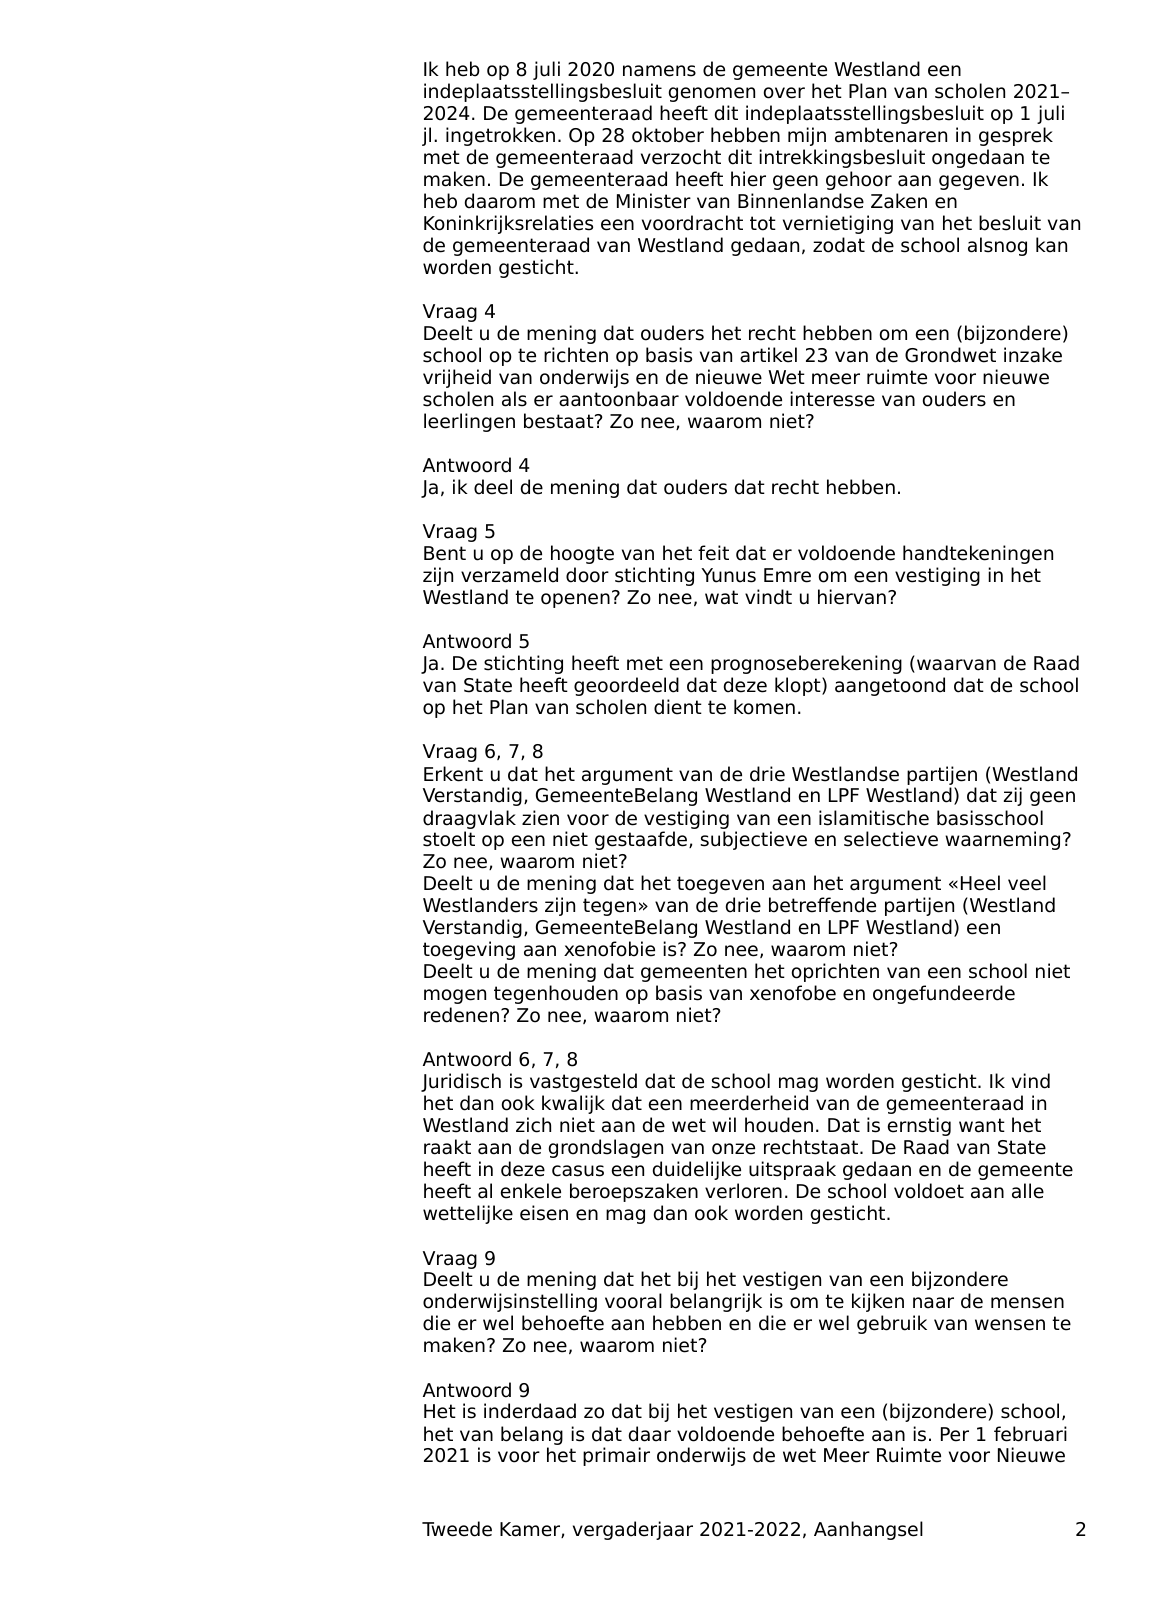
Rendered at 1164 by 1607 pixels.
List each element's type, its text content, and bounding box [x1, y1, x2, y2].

text Bent u op de hoogte van het feit dat er voldoende handtekeningen zijn verzameld door stichting Yunus Emre om een vestiging in het Westland te openen? Zo nee, wat vindt u hiervan? [422, 543, 1087, 609]
text Antwoord 6, 7, 8 [422, 1049, 1087, 1071]
text Antwoord 9 [422, 1379, 1087, 1401]
text Deelt u de mening dat ouders het recht hebben om een (bijzondere) school op te richten op basis van artikel 23 van de Grondwet inzake vrijheid van onderwijs en de nieuwe Wet meer ruimte voor nieuwe scholen als er aantoonbaar voldoende interesse van ouders en leerlingen bestaat? Zo nee, waarom niet? [422, 323, 1087, 433]
text Het is inderdaad zo dat bij het vestigen van een (bijzondere) school, het van belang is dat daar voldoende behoefte aan is. Per 1 februari 2021 is voor het primair onderwijs de wet Meer Ruimte voor Nieuwe [422, 1401, 1087, 1467]
text Vraag 5 [422, 521, 1087, 543]
text Juridisch is vastgesteld dat de school mag worden gesticht. Ik vind het dan ook kwalijk dat een meerderheid van de gemeenteraad in Westland zich niet aan de wet wil houden. Dat is ernstig want het raakt aan de grondslagen van onze rechtstaat. De Raad van State heeft in deze casus een duidelijke uitspraak gedaan en de gemeente heeft al enkele beroepszaken verloren. De school voldoet aan alle wettelijke eisen en mag dan ook worden gesticht. [422, 1071, 1087, 1225]
text Vraag 4 [422, 301, 1087, 323]
text Deelt u de mening dat het toegeven aan het argument «Heel veel Westlanders zijn tegen» van de drie betreffende partijen (Westland Verstandig, GemeenteBelang Westland en LPF Westland) een toegeving aan xenofobie is? Zo nee, waarom niet? [422, 873, 1087, 961]
text Deelt u de mening dat het bij het vestigen van een bijzondere onderwijsinstelling vooral belangrijk is om te kijken naar de mensen die er wel behoefte aan hebben en die er wel gebruik van wensen te maken? Zo nee, waarom niet? [422, 1269, 1087, 1357]
text Vraag 6, 7, 8 [422, 741, 1087, 763]
text Erkent u dat het argument van de drie Westlandse partijen (Westland Verstandig, GemeenteBelang Westland en LPF Westland) dat zij geen draagvlak zien voor de vestiging van een islamitische basisschool stoelt op een niet gestaafde, subjectieve en selectieve waarneming? Zo nee, waarom niet? [422, 763, 1087, 873]
text Ja. De stichting heeft met een prognoseberekening (waarvan de Raad van State heeft geoordeeld dat deze klopt) aangetoond dat de school op het Plan van scholen dient te komen. [422, 653, 1087, 719]
text Deelt u de mening dat gemeenten het oprichten van een school niet mogen tegenhouden op basis van xenofobe en ongefundeerde redenen? Zo nee, waarom niet? [422, 961, 1087, 1027]
text Ja, ik deel de mening dat ouders dat recht hebben. [422, 477, 1087, 499]
text Ik heb op 8 juli 2020 namens de gemeente Westland een indeplaatsstellingsbesluit genomen over het Plan van scholen 2021–2024. De gemeenteraad heeft dit indeplaatsstellingsbesluit op 1 juli jl. ingetrokken. Op 28 oktober hebben mijn ambtenaren in gesprek met de gemeenteraad verzocht dit intrekkingsbesluit ongedaan te maken. De gemeenteraad heeft hier geen gehoor aan gegeven. Ik heb daarom met de Minister van Binnenlandse Zaken en Koninkrijksrelaties een voordracht tot vernietiging van het besluit van de gemeenteraad van Westland gedaan, zodat de school alsnog kan worden gesticht. [422, 59, 1087, 279]
text Vraag 9 [422, 1247, 1087, 1269]
text Antwoord 5 [422, 631, 1087, 653]
text Antwoord 4 [422, 455, 1087, 477]
